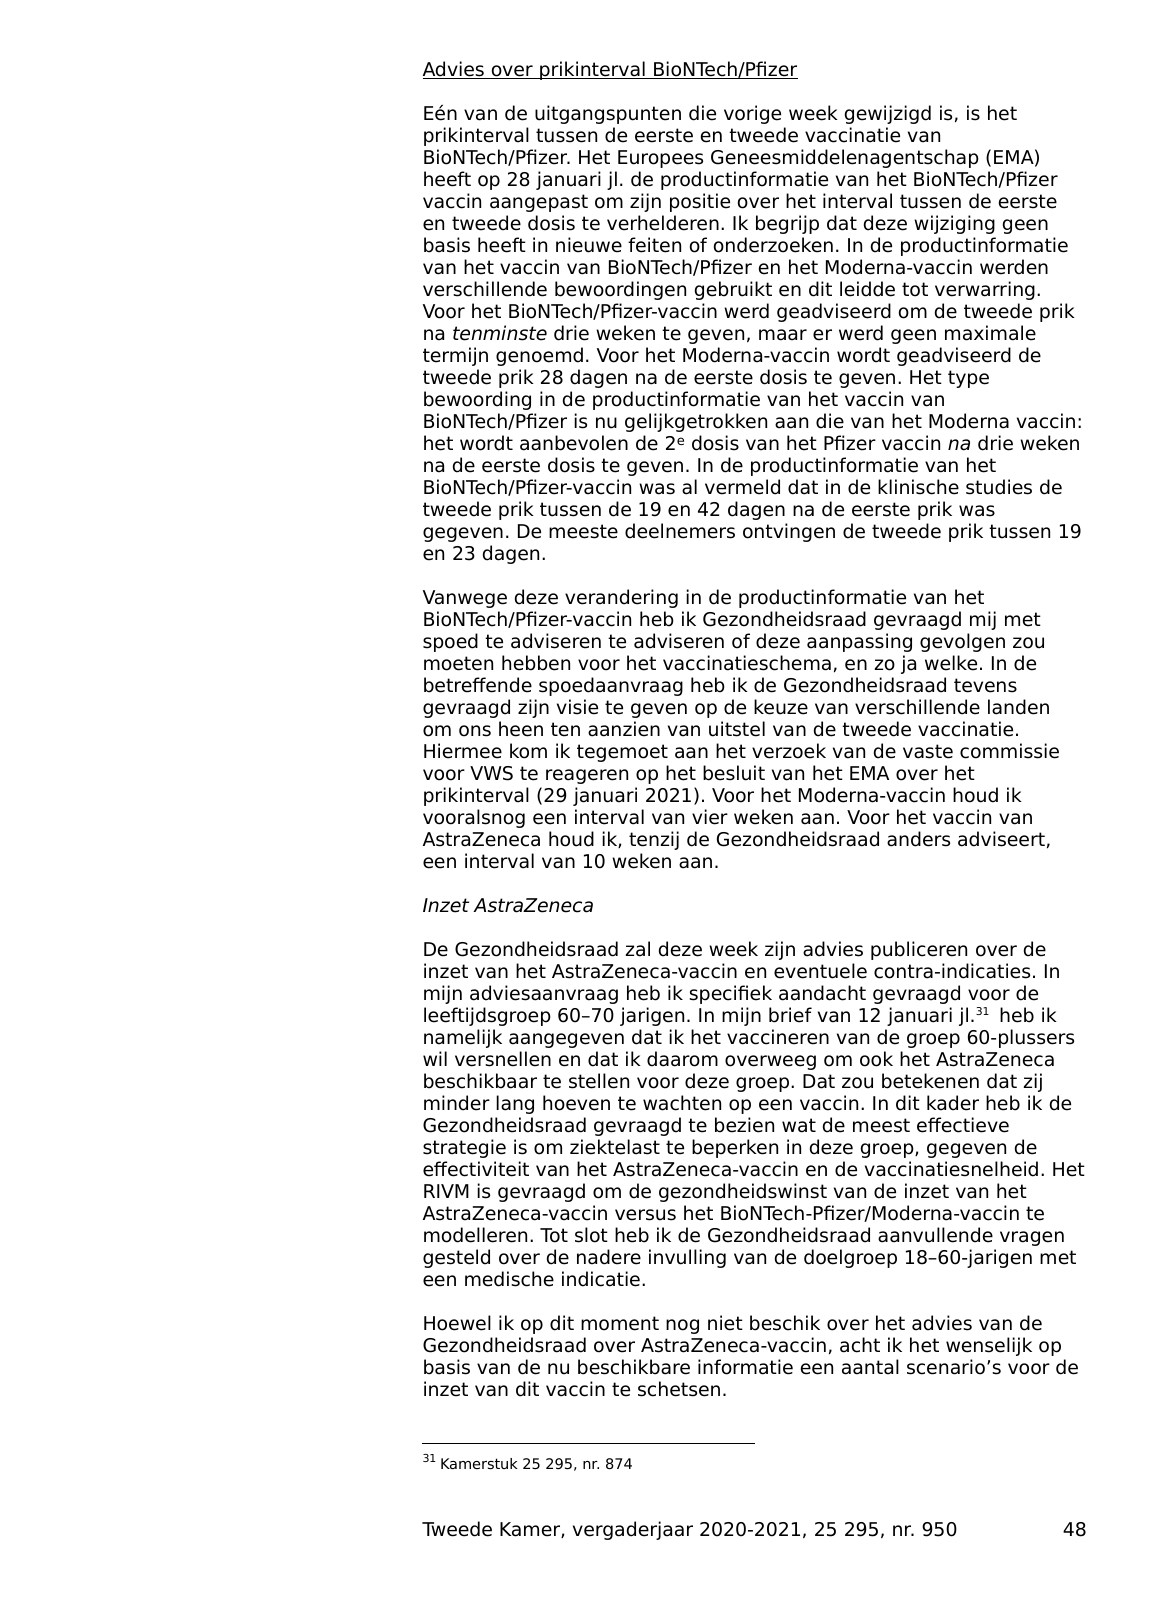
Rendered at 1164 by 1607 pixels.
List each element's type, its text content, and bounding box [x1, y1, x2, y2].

text Kamerstuk 25 295, nr. 874 [422, 1452, 1087, 1474]
subtitle Inzet AstraZeneca [422, 895, 1087, 917]
subtitle Advies over prikinterval BioNTech/Pfizer [422, 59, 1087, 81]
text De Gezondheidsraad zal deze week zijn advies publiceren over de inzet van het AstraZeneca-vaccin en eventuele contra-indicaties. In mijn adviesaanvraag heb ik specifiek aandacht gevraagd voor de leeftijdsgroep 60–70 jarigen. In mijn brief van 12 januari jl. heb ik namelijk aangegeven dat ik het vaccineren van de groep 60-plussers wil versnellen en dat ik daarom overweeg om ook het AstraZeneca beschikbaar te stellen voor deze groep. Dat zou betekenen dat zij minder lang hoeven te wachten op een vaccin. In dit kader heb ik de Gezondheidsraad gevraagd te bezien wat de meest effectieve strategie is om ziektelast te beperken in deze groep, gegeven de effectiviteit van het AstraZeneca-vaccin en de vaccinatiesnelheid. Het RIVM is gevraagd om de gezondheidswinst van de inzet van het AstraZeneca-vaccin versus het BioNTech-Pfizer/Moderna-vaccin te modelleren. Tot slot heb ik de Gezondheidsraad aanvullende vragen gesteld over de nadere invulling van de doelgroep 18–60-jarigen met een medische indicatie. [422, 939, 1087, 1291]
text Vanwege deze verandering in de productinformatie van het BioNTech/Pfizer-vaccin heb ik Gezondheidsraad gevraagd mij met spoed te adviseren te adviseren of deze aanpassing gevolgen zou moeten hebben voor het vaccinatieschema, en zo ja welke. In de betreffende spoedaanvraag heb ik de Gezondheidsraad tevens gevraagd zijn visie te geven op de keuze van verschillende landen om ons heen ten aanzien van uitstel van de tweede vaccinatie. Hiermee kom ik tegemoet aan het verzoek van de vaste commissie voor VWS te reageren op het besluit van het EMA over het prikinterval (29 januari 2021). Voor het Moderna-vaccin houd ik vooralsnog een interval van vier weken aan. Voor het vaccin van AstraZeneca houd ik, tenzij de Gezondheidsraad anders adviseert, een interval van 10 weken aan. [422, 587, 1087, 873]
text Eén van de uitgangspunten die vorige week gewijzigd is, is het prikinterval tussen de eerste en tweede vaccinatie van BioNTech/Pfizer. Het Europees Geneesmiddelenagentschap (EMA) heeft op 28 januari jl. de productinformatie van het BioNTech/Pfizer vaccin aangepast om zijn positie over het interval tussen de eerste en tweede dosis te verhelderen. Ik begrijp dat deze wijziging geen basis heeft in nieuwe feiten of onderzoeken. In de productinformatie van het vaccin van BioNTech/Pfizer en het Moderna-vaccin werden verschillende bewoordingen gebruikt en dit leidde tot verwarring. Voor het BioNTech/Pfizer-vaccin werd geadviseerd om de tweede prik na tenminste drie weken te geven, maar er werd geen maximale termijn genoemd. Voor het Moderna-vaccin wordt geadviseerd de tweede prik 28 dagen na de eerste dosis te geven. Het type bewoording in de productinformatie van het vaccin van BioNTech/Pfizer is nu gelijkgetrokken aan die van het Moderna vaccin: het wordt aanbevolen de 2e dosis van het Pfizer vaccin na drie weken na de eerste dosis te geven. In de productinformatie van het BioNTech/Pfizer-vaccin was al vermeld dat in de klinische studies de tweede prik tussen de 19 en 42 dagen na de eerste prik was gegeven. De meeste deelnemers ontvingen de tweede prik tussen 19 en 23 dagen. [422, 103, 1087, 565]
text Hoewel ik op dit moment nog niet beschik over het advies van de Gezondheidsraad over AstraZeneca-vaccin, acht ik het wenselijk op basis van de nu beschikbare informatie een aantal scenario’s voor de inzet van dit vaccin te schetsen. [422, 1313, 1087, 1401]
